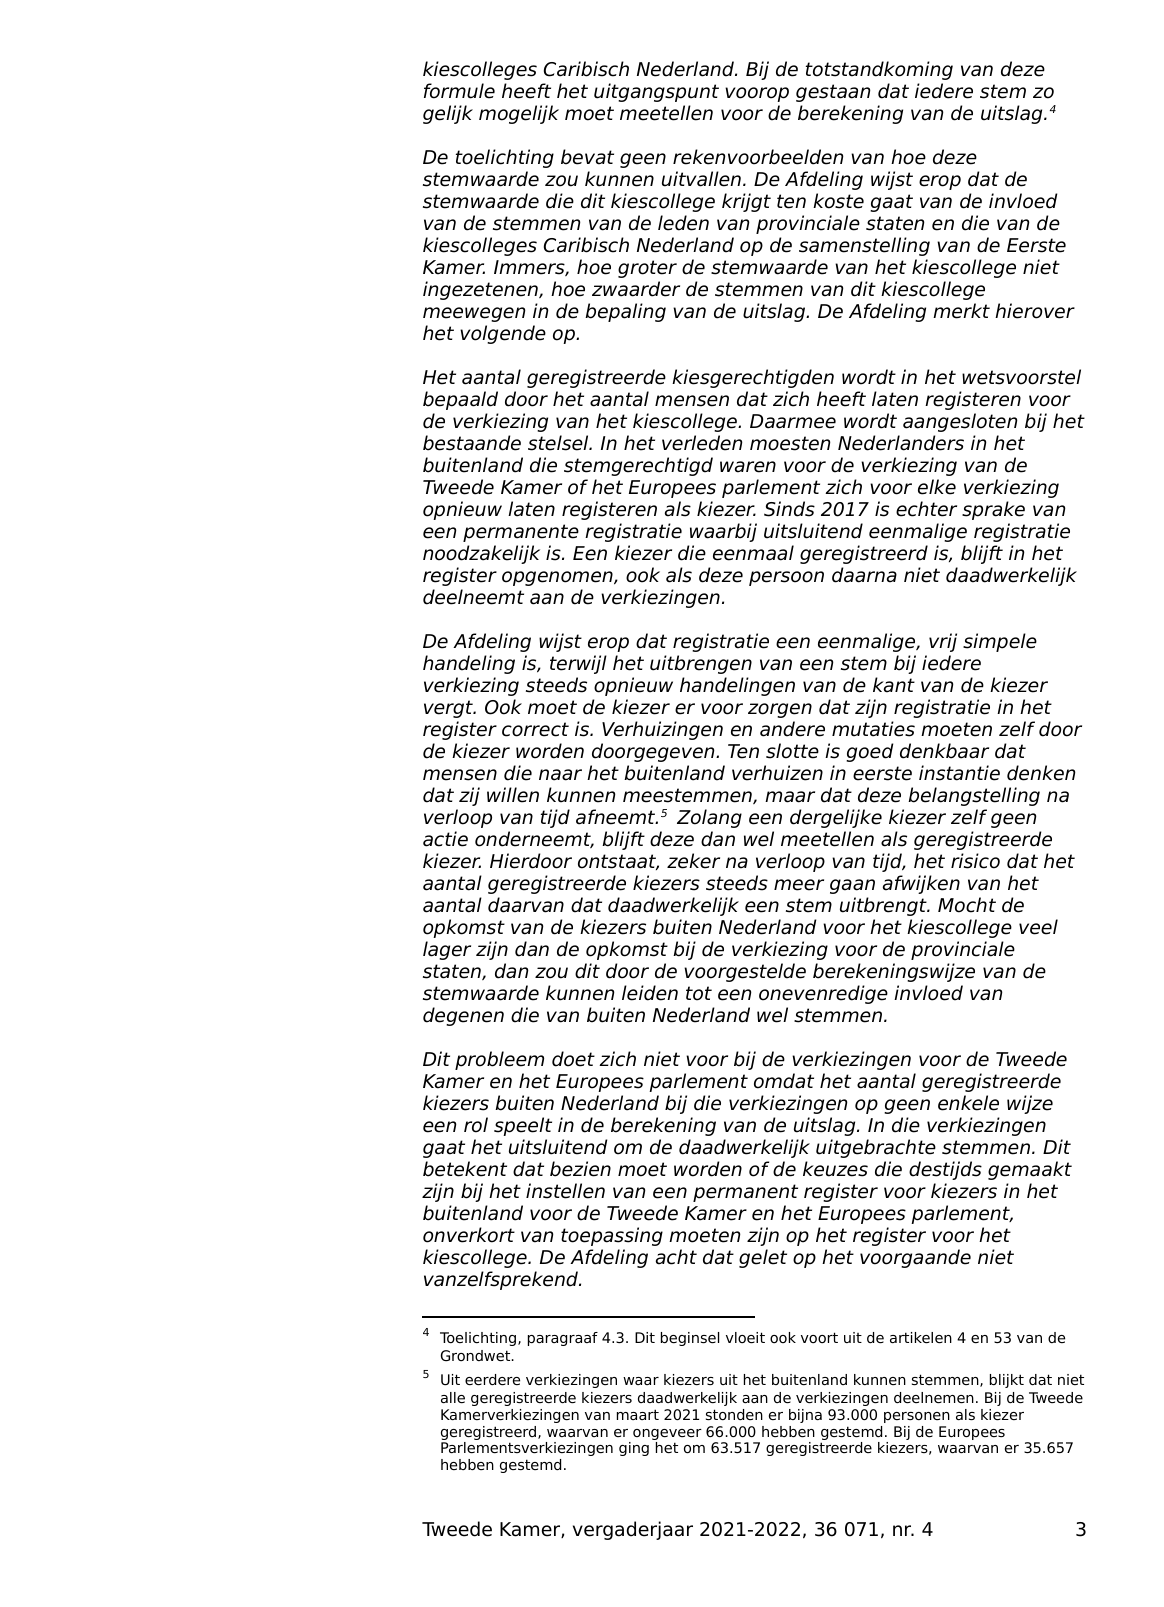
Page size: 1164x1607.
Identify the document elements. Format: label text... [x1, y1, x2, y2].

text De toelichting bevat geen rekenvoorbeelden van hoe deze stemwaarde zou kunnen uitvallen. De Afdeling wijst erop dat de stemwaarde die dit kiescollege krijgt ten koste gaat van de invloed van de stemmen van de leden van provinciale staten en die van de kiescolleges Caribisch Nederland op de samenstelling van de Eerste Kamer. Immers, hoe groter de stemwaarde van het kiescollege niet ingezetenen, hoe zwaarder de stemmen van dit kiescollege meewegen in de bepaling van de uitslag. De Afdeling merkt hierover het volgende op. [422, 147, 1087, 345]
text Uit eerdere verkiezingen waar kiezers uit het buitenland kunnen stemmen, blijkt dat niet alle geregistreerde kiezers daadwerkelijk aan de verkiezingen deelnemen. Bij de Tweede Kamerverkiezingen van maart 2021 stonden er bijna 93.000 personen als kiezer geregistreerd, waarvan er ongeveer 66.000 hebben gestemd. Bij de Europees Parlementsverkiezingen ging het om 63.517 geregistreerde kiezers, waarvan er 35.657 hebben gestemd. [422, 1368, 1087, 1474]
text De Afdeling wijst erop dat registratie een eenmalige, vrij simpele handeling is, terwijl het uitbrengen van een stem bij iedere verkiezing steeds opnieuw handelingen van de kant van de kiezer vergt. Ook moet de kiezer er voor zorgen dat zijn registratie in het register correct is. Verhuizingen en andere mutaties moeten zelf door de kiezer worden doorgegeven. Ten slotte is goed denkbaar dat mensen die naar het buitenland verhuizen in eerste instantie denken dat zij willen kunnen meestemmen, maar dat deze belangstelling na verloop van tijd afneemt. Zolang een dergelijke kiezer zelf geen actie onderneemt, blijft deze dan wel meetellen als geregistreerde kiezer. Hierdoor ontstaat, zeker na verloop van tijd, het risico dat het aantal geregistreerde kiezers steeds meer gaan afwijken van het aantal daarvan dat daadwerkelijk een stem uitbrengt. Mocht de opkomst van de kiezers buiten Nederland voor het kiescollege veel lager zijn dan de opkomst bij de verkiezing voor de provinciale staten, dan zou dit door de voorgestelde berekeningswijze van de stemwaarde kunnen leiden tot een onevenredige invloed van degenen die van buiten Nederland wel stemmen. [422, 631, 1087, 1027]
text Het aantal geregistreerde kiesgerechtigden wordt in het wetsvoorstel bepaald door het aantal mensen dat zich heeft laten registeren voor de verkiezing van het kiescollege. Daarmee wordt aangesloten bij het bestaande stelsel. In het verleden moesten Nederlanders in het buitenland die stemgerechtigd waren voor de verkiezing van de Tweede Kamer of het Europees parlement zich voor elke verkiezing opnieuw laten registeren als kiezer. Sinds 2017 is echter sprake van een permanente registratie waarbij uitsluitend eenmalige registratie noodzakelijk is. Een kiezer die eenmaal geregistreerd is, blijft in het register opgenomen, ook als deze persoon daarna niet daadwerkelijk deelneemt aan de verkiezingen. [422, 367, 1087, 609]
text Toelichting, paragraaf 4.3. Dit beginsel vloeit ook voort uit de artikelen 4 en 53 van de Grondwet. [422, 1326, 1087, 1365]
text kiescolleges Caribisch Nederland. Bij de totstandkoming van deze formule heeft het uitgangspunt voorop gestaan dat iedere stem zo gelijk mogelijk moet meetellen voor de berekening van de uitslag. [422, 59, 1087, 125]
text Dit probleem doet zich niet voor bij de verkiezingen voor de Tweede Kamer en het Europees parlement omdat het aantal geregistreerde kiezers buiten Nederland bij die verkiezingen op geen enkele wijze een rol speelt in de berekening van de uitslag. In die verkiezingen gaat het uitsluitend om de daadwerkelijk uitgebrachte stemmen. Dit betekent dat bezien moet worden of de keuzes die destijds gemaakt zijn bij het instellen van een permanent register voor kiezers in het buitenland voor de Tweede Kamer en het Europees parlement, onverkort van toepassing moeten zijn op het register voor het kiescollege. De Afdeling acht dat gelet op het voorgaande niet vanzelfsprekend. [422, 1049, 1087, 1291]
